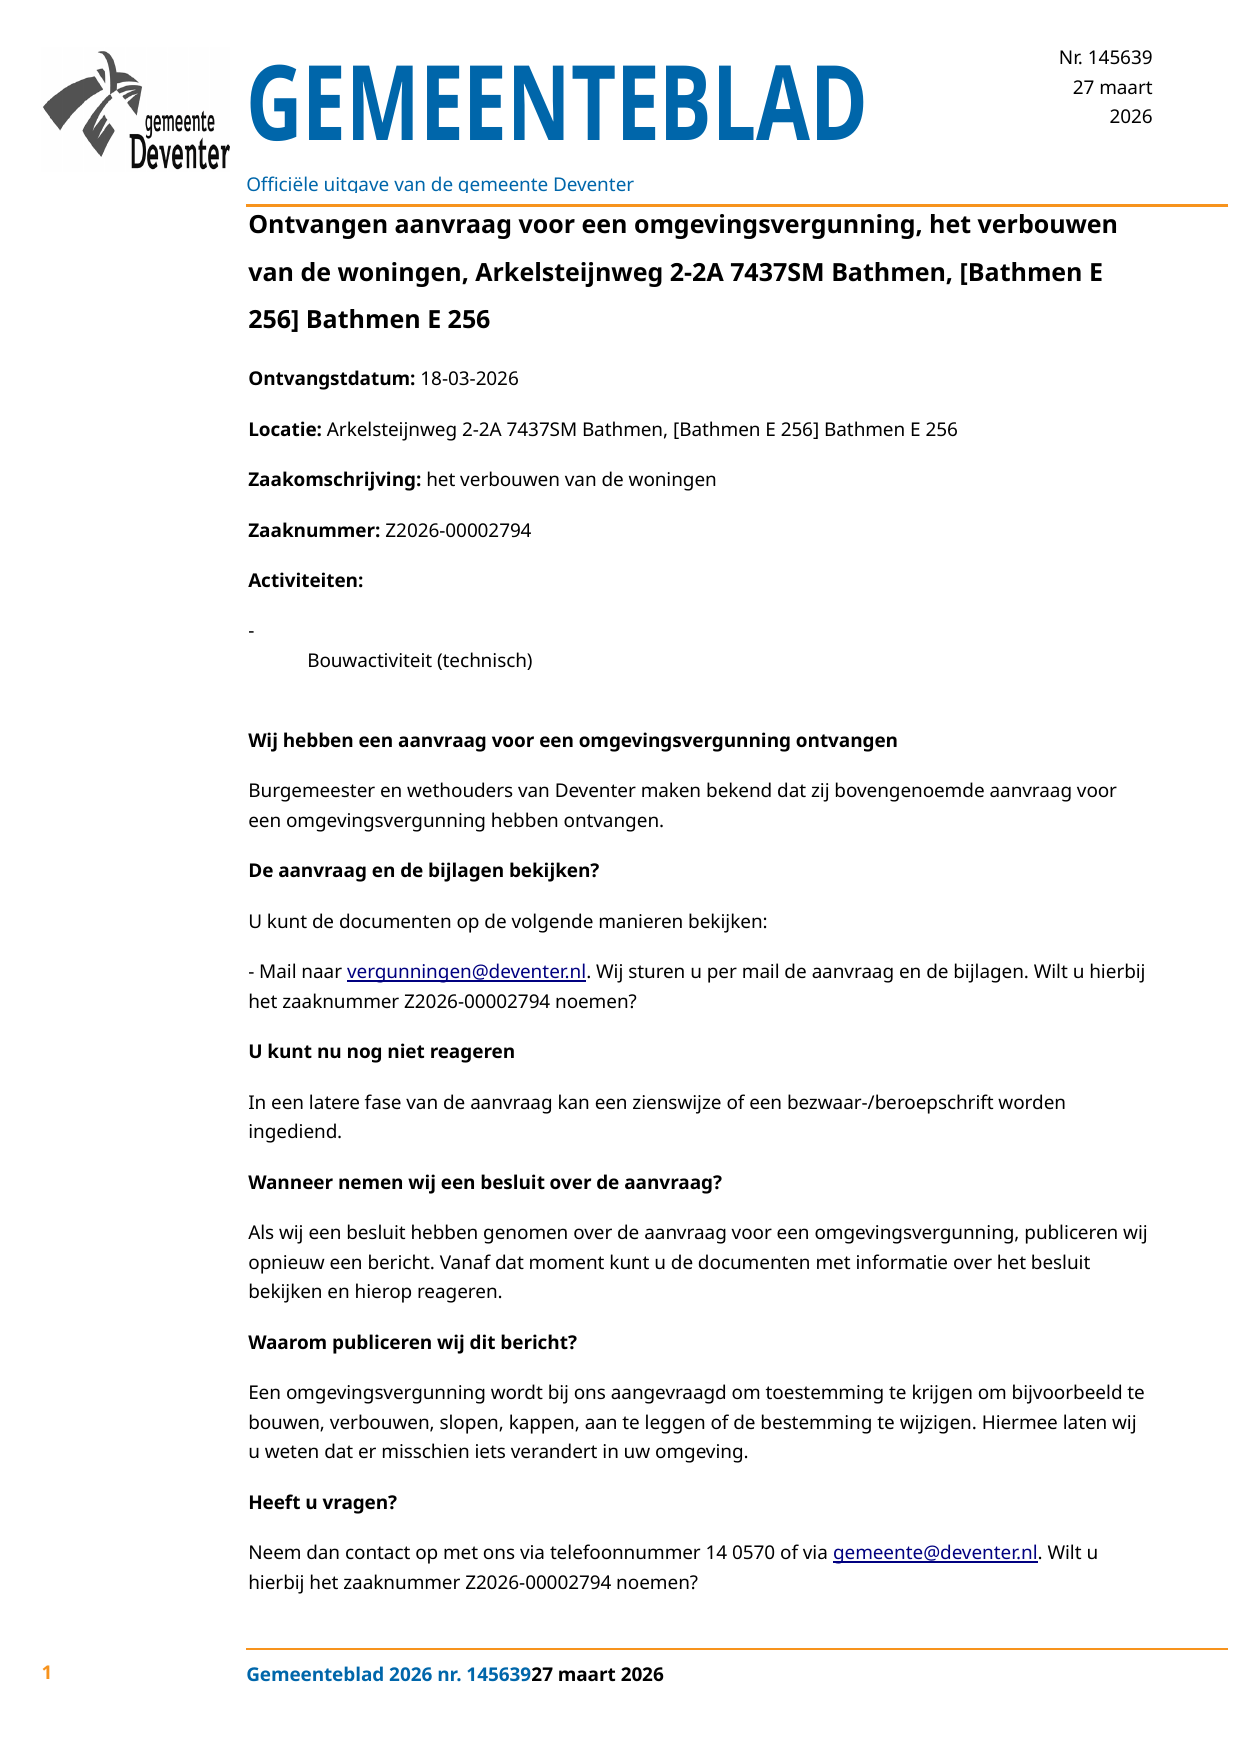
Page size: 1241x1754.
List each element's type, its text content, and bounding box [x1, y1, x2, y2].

list Bouwactiviteit (technisch) [248, 647, 1152, 673]
text - Mail naar vergunningen@deventer.nl. Wij sturen u per mail de aanvraag en de bijlagen. Wilt u hierbij het zaaknummer Z2026-00002794 noemen? [248, 958, 1152, 1014]
text Als wij een besluit hebben genomen over de aanvraag voor een omgevingsvergunning, publiceren wij opnieuw een bericht. Vanaf dat moment kunt u de documenten met informatie over het besluit bekijken en hierop reageren. [248, 1219, 1152, 1304]
text Burgemeester en wethouders van Deventer maken bekend dat zij bovengenoemde aanvraag voor een omgevingsvergunning hebben ontvangen. [248, 778, 1152, 833]
text U kunt de documenten op de volgende manieren bekijken: [248, 908, 1152, 934]
text Neem dan contact op met ons via telefoonnummer 14 0570 of via gemeente@deventer.nl. Wilt u hierbij het zaaknummer Z2026-00002794 noemen? [248, 1539, 1152, 1594]
text Zaaknummer: Z2026-00002794 [248, 517, 1152, 542]
text Wij hebben een aanvraag voor een omgevingsvergunning ontvangen [248, 727, 1152, 753]
text De aanvraag en de bijlagen bekijken? [248, 858, 1152, 883]
text Waarom publiceren wij dit bericht? [248, 1329, 1152, 1354]
picture [41, 47, 231, 172]
text Activiteiten: [248, 567, 1152, 593]
text Heeft u vragen? [248, 1489, 1152, 1514]
text Wanneer nemen wij een besluit over de aanvraag? [248, 1169, 1152, 1194]
text Ontvangen aanvraag voor een omgevingsvergunning, het verbouwen van de woningen, Arkelsteijnweg 2-2A 7437SM Bathmen, [Bathmen E 256] Bathmen E 256 [248, 207, 1152, 336]
text Een omgevingsvergunning wordt bij ons aangevraagd om toestemming te krijgen om bijvoorbeeld te bouwen, verbouwen, slopen, kappen, aan te leggen of de bestemming te wijzigen. Hiermee laten wij u weten dat er misschien iets verandert in uw omgeving. [248, 1379, 1152, 1464]
text Ontvangstdatum: 18-03-2026 [248, 366, 1152, 391]
text U kunt nu nog niet reageren [248, 1038, 1152, 1064]
text In een latere fase van de aanvraag kan een zienswijze of een bezwaar-/beroepschrift worden ingediend. [248, 1089, 1152, 1144]
text Zaakomschrijving: het verbouwen van de woningen [248, 466, 1152, 492]
text Locatie: Arkelsteijnweg 2-2A 7437SM Bathmen, [Bathmen E 256] Bathmen E 256 [248, 416, 1152, 442]
